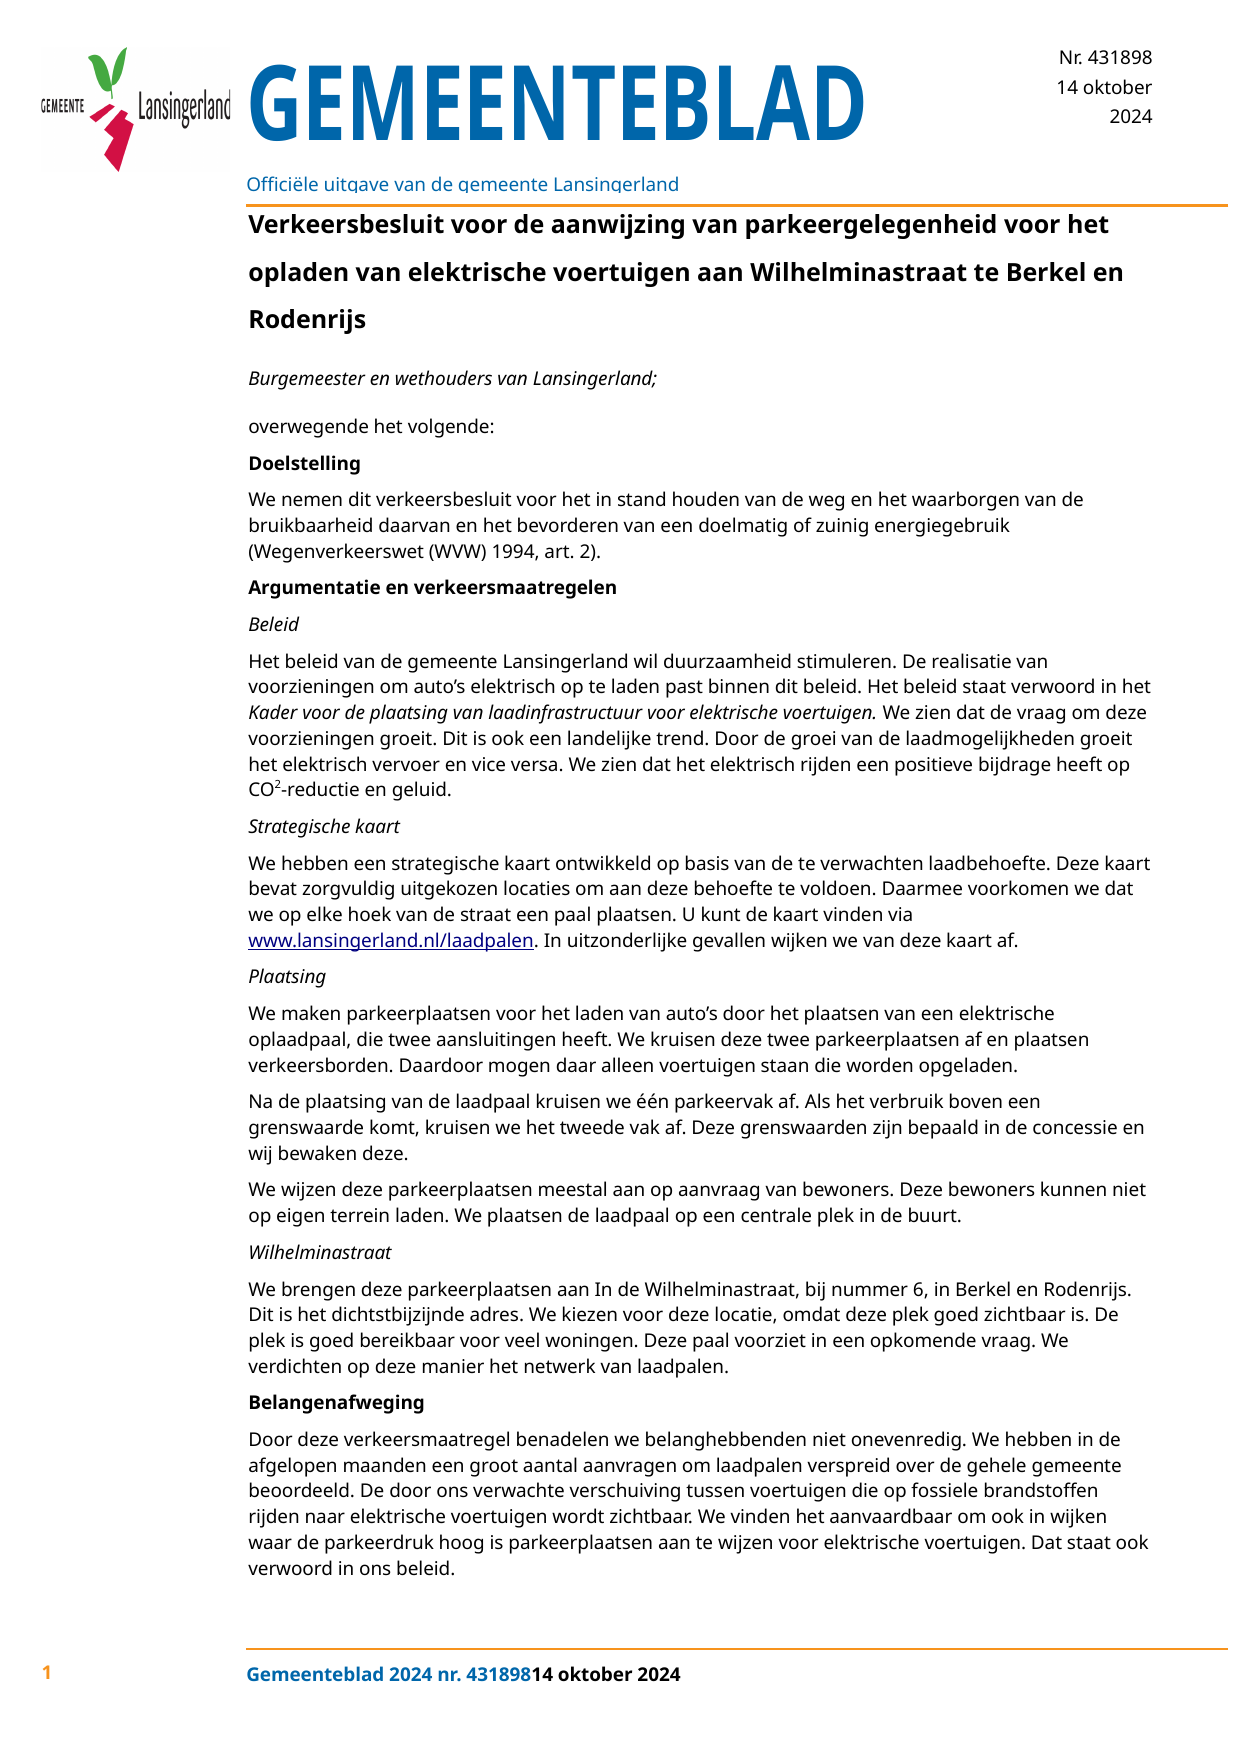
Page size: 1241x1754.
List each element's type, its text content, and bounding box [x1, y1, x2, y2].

text Verkeersbesluit voor de aanwijzing van parkeergelegenheid voor het opladen van elektrische voertuigen aan Wilhelminastraat te Berkel en Rodenrijs [248, 207, 1152, 336]
text We hebben een strategische kaart ontwikkeld op basis van de te verwachten laadbehoefte. Deze kaart bevat zorgvuldig uitgekozen locaties om aan deze behoefte te voldoen. Daarmee voorkomen we dat we op elke hoek van de straat een paal plaatsen. U kunt de kaart vinden via www.lansingerland.nl/laadpalen. In uitzonderlijke gevallen wijken we van deze kaart af. [248, 850, 1152, 953]
text Wilhelminastraat [248, 1239, 1152, 1265]
text Belangenafweging [248, 1389, 1152, 1415]
text We wijzen deze parkeerplaatsen meestal aan op aanvraag van bewoners. Deze bewoners kunnen niet op eigen terrein laden. We plaatsen de laadpaal op een centrale plek in de buurt. [248, 1177, 1152, 1228]
text Na de plaatsing van de laadpaal kruisen we één parkeervak af. Als het verbruik boven een grenswaarde komt, kruisen we het tweede vak af. Deze grenswaarden zijn bepaald in de concessie en wij bewaken deze. [248, 1088, 1152, 1166]
text overwegende het volgende: [248, 413, 1152, 439]
text Plaatsing [248, 964, 1152, 989]
text Beleid [248, 611, 1152, 637]
text Het beleid van de gemeente Lansingerland wil duurzaamheid stimuleren. De realisatie van voorzieningen om auto’s elektrisch op te laden past binnen dit beleid. Het beleid staat verwoord in het Kader voor de plaatsing van laadinfrastructuur voor elektrische voertuigen. We zien dat de vraag om deze voorzieningen groeit. Dit is ook een landelijke trend. Door de groei van de laadmogelijkheden groeit het elektrisch vervoer en vice versa. We zien dat het elektrisch rijden een positieve bijdrage heeft op CO2-reductie en geluid. [248, 648, 1152, 802]
text We nemen dit verkeersbesluit voor het in stand houden van de weg en het waarborgen van de bruikbaarheid daarvan en het bevorderen van een doelmatig of zuinig energiegebruik (Wegenverkeerswet (WVW) 1994, art. 2). [248, 486, 1152, 564]
text We maken parkeerplaatsen voor het laden van auto’s door het plaatsen van een elektrische oplaadpaal, die twee aansluitingen heeft. We kruisen deze twee parkeerplaatsen af en plaatsen verkeersborden. Daardoor mogen daar alleen voertuigen staan die worden opgeladen. [248, 1000, 1152, 1078]
text Door deze verkeersmaatregel benadelen we belanghebbenden niet onevenredig. We hebben in de afgelopen maanden een groot aantal aanvragen om laadpalen verspreid over de gehele gemeente beoordeeld. De door ons verwachte verschuiving tussen voertuigen die op fossiele brandstoffen rijden naar elektrische voertuigen wordt zichtbaar. We vinden het aanvaardbaar om ook in wijken waar de parkeerdruk hoog is parkeerplaatsen aan te wijzen voor elektrische voertuigen. Dat staat ook verwoord in ons beleid. [248, 1426, 1152, 1581]
text Argumentatie en verkeersmaatregelen [248, 574, 1152, 600]
text Strategische kaart [248, 813, 1152, 839]
text Doelstelling [248, 450, 1152, 476]
picture [41, 47, 231, 172]
text We brengen deze parkeerplaatsen aan In de Wilhelminastraat, bij nummer 6, in Berkel en Rodenrijs. Dit is het dichtstbijzijnde adres. We kiezen voor deze locatie, omdat deze plek goed zichtbaar is. De plek is goed bereikbaar voor veel woningen. Deze paal voorziet in een opkomende vraag. We verdichten op deze manier het netwerk van laadpalen. [248, 1276, 1152, 1379]
text Burgemeester en wethouders van Lansingerland; [248, 366, 1152, 391]
